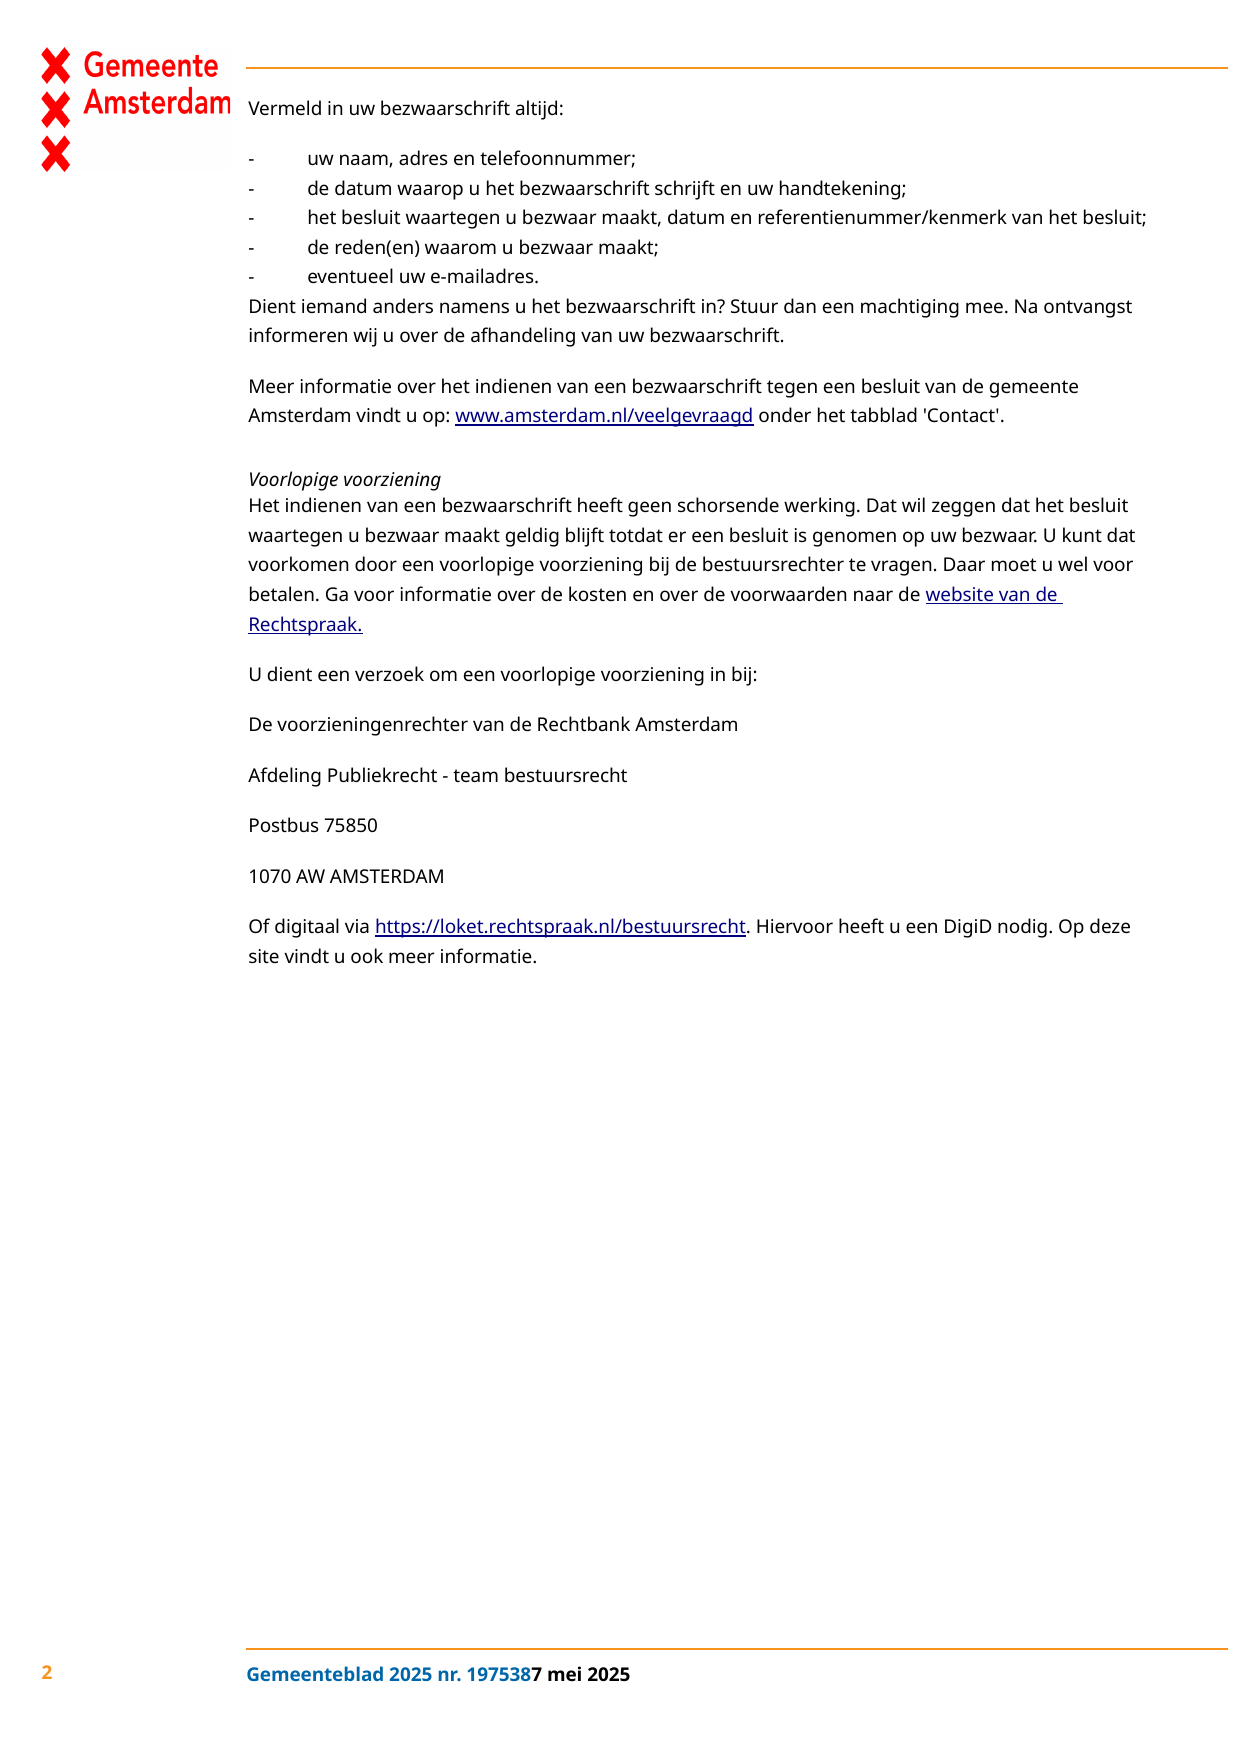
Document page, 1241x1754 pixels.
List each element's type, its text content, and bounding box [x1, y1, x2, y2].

list eventueel uw e-mailadres. [248, 263, 1152, 289]
text U dient een verzoek om een voorlopige voorziening in bij: [248, 661, 1152, 687]
list de datum waarop u het bezwaarschrift schrijft en uw handtekening; [248, 175, 1152, 201]
list de reden(en) waarom u bezwaar maakt; [248, 234, 1152, 260]
text Het indienen van een bezwaarschrift heeft geen schorsende werking. Dat wil zeggen dat het besluit waartegen u bezwaar maakt geldig blijft totdat er een besluit is genomen op uw bezwaar. U kunt dat voorkomen door een voorlopige voorziening bij de bestuursrechter te vragen. Daar moet u wel voor betalen. Ga voor informatie over de kosten en over de voorwaarden naar de website van de Rechtspraak. [248, 492, 1152, 636]
list het besluit waartegen u bezwaar maakt, datum en referentienummer/kenmerk van het besluit; [248, 204, 1152, 230]
picture [41, 47, 231, 172]
text Dient iemand anders namens u het bezwaarschrift in? Stuur dan een machtiging mee. Na ontvangst informeren wij u over de afhandeling van uw bezwaarschrift. [248, 293, 1152, 348]
list uw naam, adres en telefoonnummer; [248, 145, 1152, 171]
text Vermeld in uw bezwaarschrift altijd: [248, 95, 1152, 121]
text De voorzieningenrechter van de Rechtbank Amsterdam [248, 712, 1152, 737]
text Of digitaal via https://loket.rechtspraak.nl/bestuursrecht. Hiervoor heeft u een DigiD nodig. Op deze site vindt u ook meer informatie. [248, 913, 1152, 968]
text Meer informatie over het indienen van een bezwaarschrift tegen een besluit van de gemeente Amsterdam vindt u op: www.amsterdam.nl/veelgevraagd onder het tabblad 'Contact'. [248, 373, 1152, 428]
text Postbus 75850 [248, 812, 1152, 838]
text Afdeling Publiekrecht - team bestuursrecht [248, 762, 1152, 788]
text 1070 AW AMSTERDAM [248, 863, 1152, 888]
text Voorlopige voorziening [248, 467, 1152, 492]
